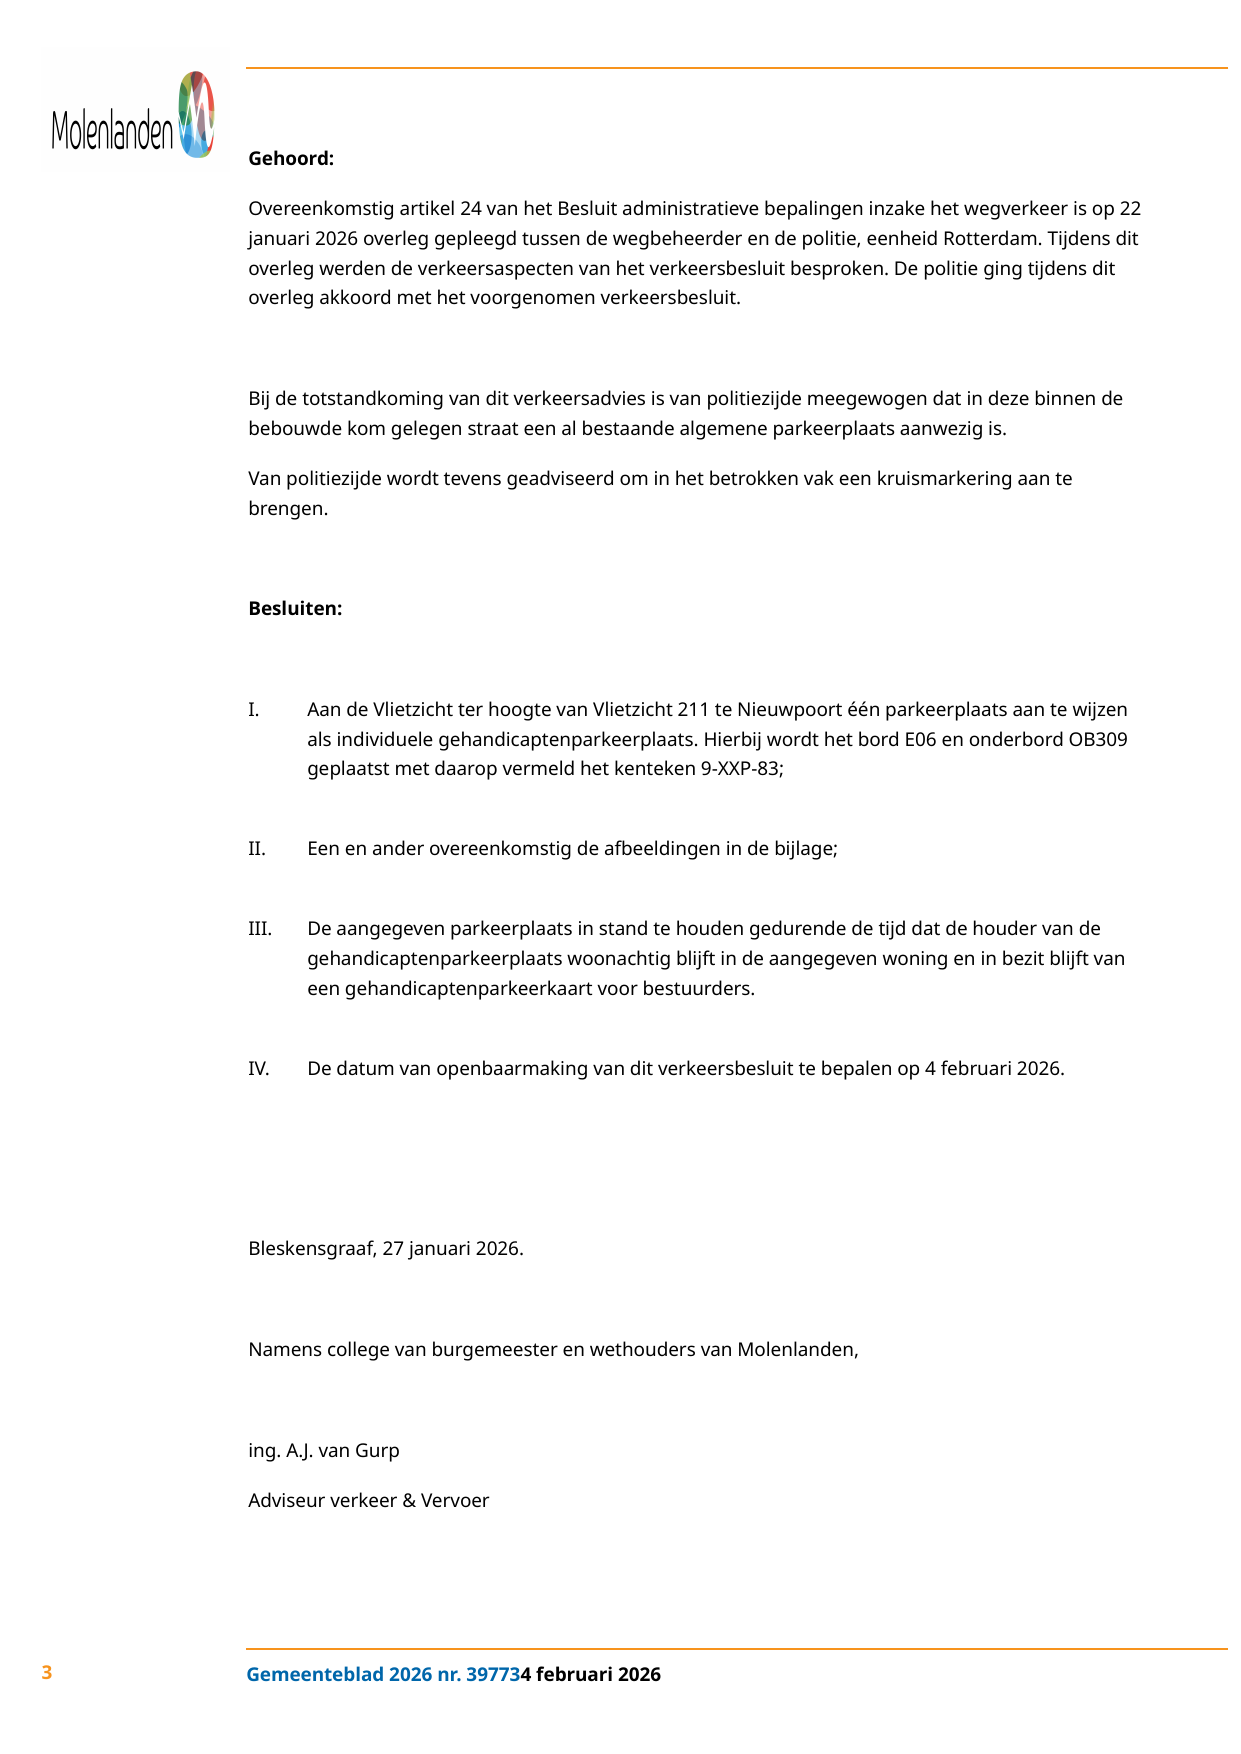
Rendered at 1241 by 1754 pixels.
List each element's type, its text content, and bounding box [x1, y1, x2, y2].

text Bij de totstandkoming van dit verkeersadvies is van politiezijde meegewogen dat in deze binnen de bebouwde kom gelegen straat een al bestaande algemene parkeerplaats aanwezig is. [248, 385, 1152, 441]
picture [41, 47, 231, 172]
text Overeenkomstig artikel 24 van het Besluit administratieve bepalingen inzake het wegverkeer is op 22 januari 2026 overleg gepleegd tussen de wegbeheerder en de politie, eenheid Rotterdam. Tijdens dit overleg werden de verkeersaspecten van het verkeersbesluit besproken. De politie ging tijdens dit overleg akkoord met het voorgenomen verkeersbesluit. [248, 196, 1152, 310]
text Van politiezijde wordt tevens geadviseerd om in het betrokken vak een kruismarkering aan te brengen. [248, 465, 1152, 521]
text Besluiten: [248, 596, 1152, 621]
text Bleskensgraaf, 27 januari 2026. [248, 1236, 1152, 1261]
list Aan de Vlietzicht ter hoogte van Vlietzicht 211 te Nieuwpoort één parkeerplaats aan te wijzen als individuele gehandicaptenparkeerplaats. Hierbij wordt het bord E06 en onderbord OB309 geplaatst met daarop vermeld het kenteken 9-XXP-83; [248, 696, 1152, 781]
text Namens college van burgemeester en wethouders van Molenlanden, [248, 1336, 1152, 1362]
list Een en ander overeenkomstig de afbeeldingen in de bijlage; [248, 836, 1152, 861]
text ing. A.J. van Gurp [248, 1437, 1152, 1463]
text Gehoord: [248, 145, 1152, 171]
list De aangegeven parkeerplaats in stand te houden gedurende de tijd dat de houder van de gehandicaptenparkeerplaats woonachtig blijft in de aangegeven woning en in bezit blijft van een gehandicaptenparkeerkaart voor bestuurders. [248, 916, 1152, 1001]
list De datum van openbaarmaking van dit verkeersbesluit te bepalen op 4 februari 2026. [248, 1055, 1152, 1081]
text Adviseur verkeer & Vervoer [248, 1488, 1152, 1513]
